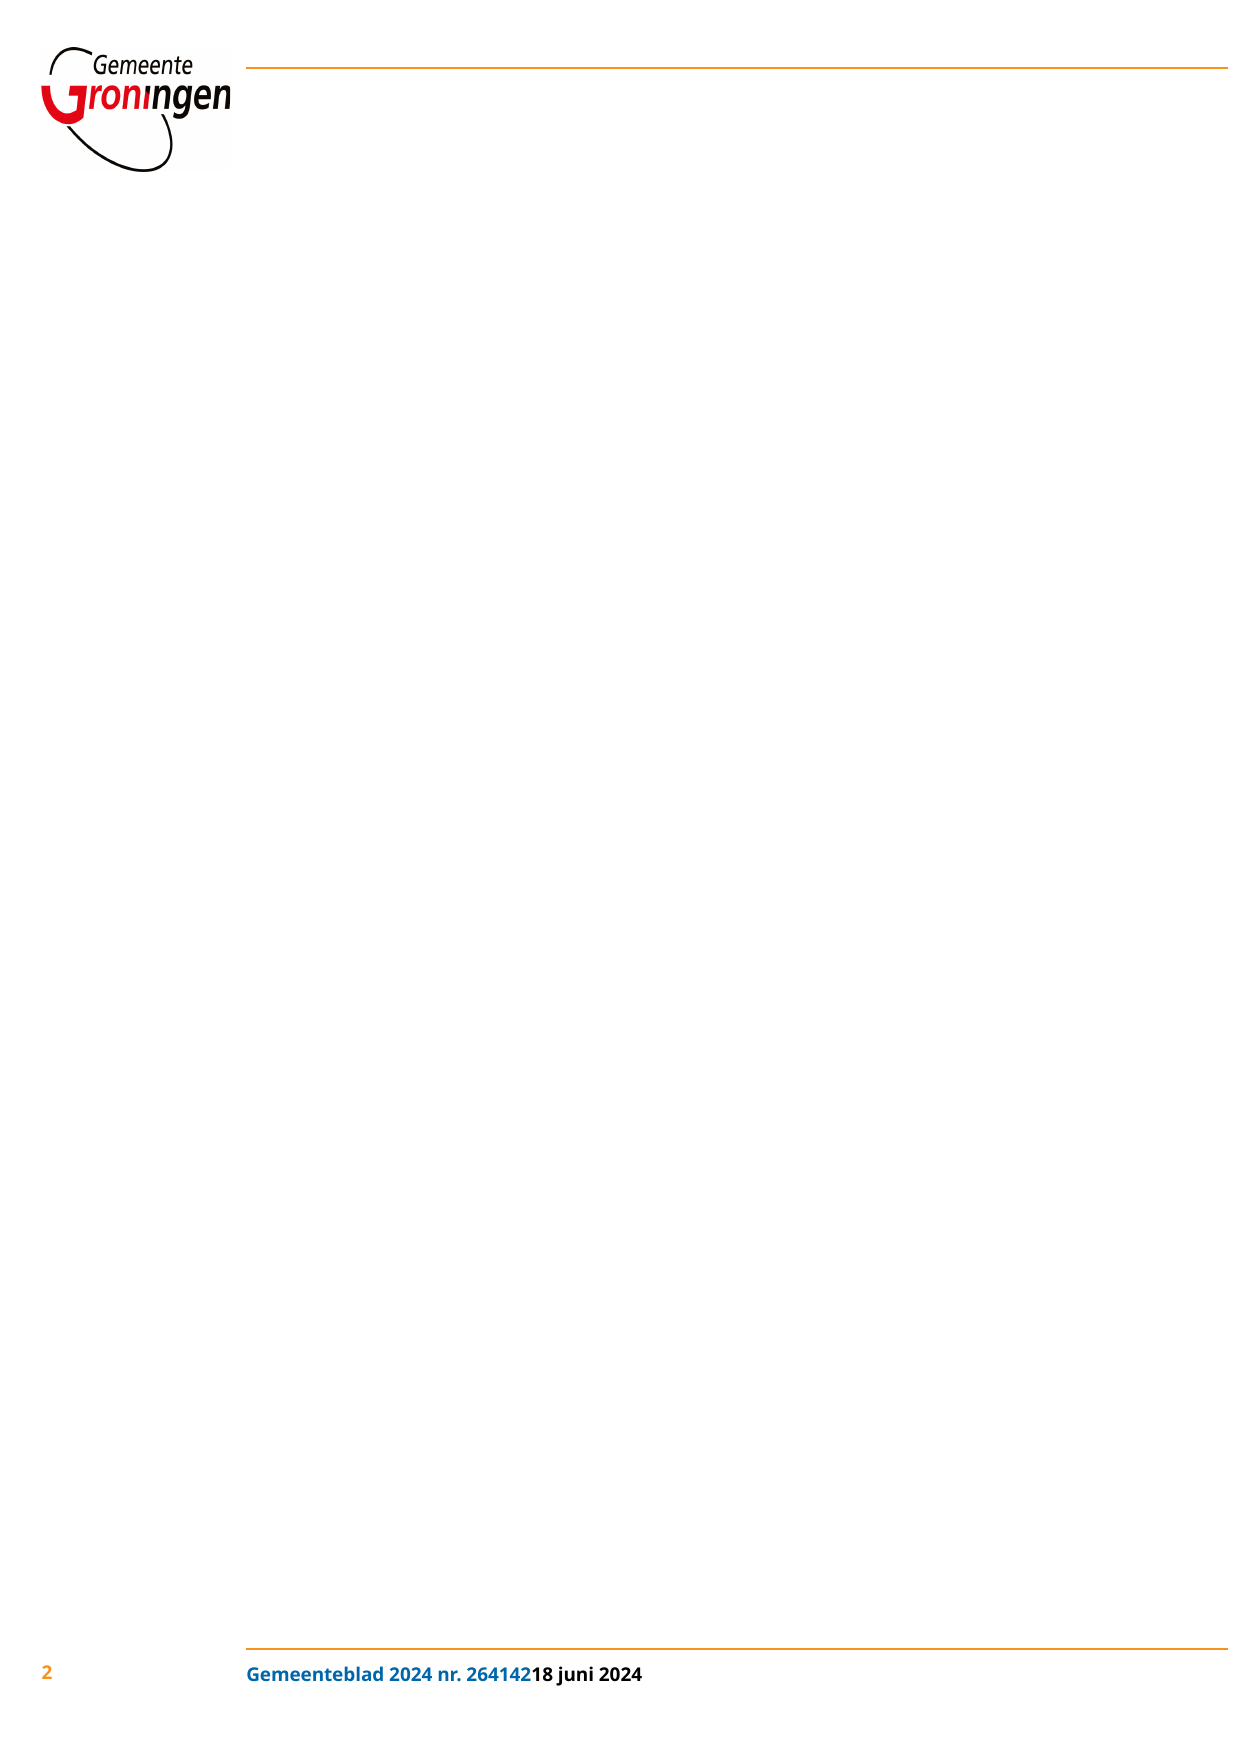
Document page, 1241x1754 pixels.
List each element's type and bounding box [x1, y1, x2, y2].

picture [41, 47, 231, 172]
